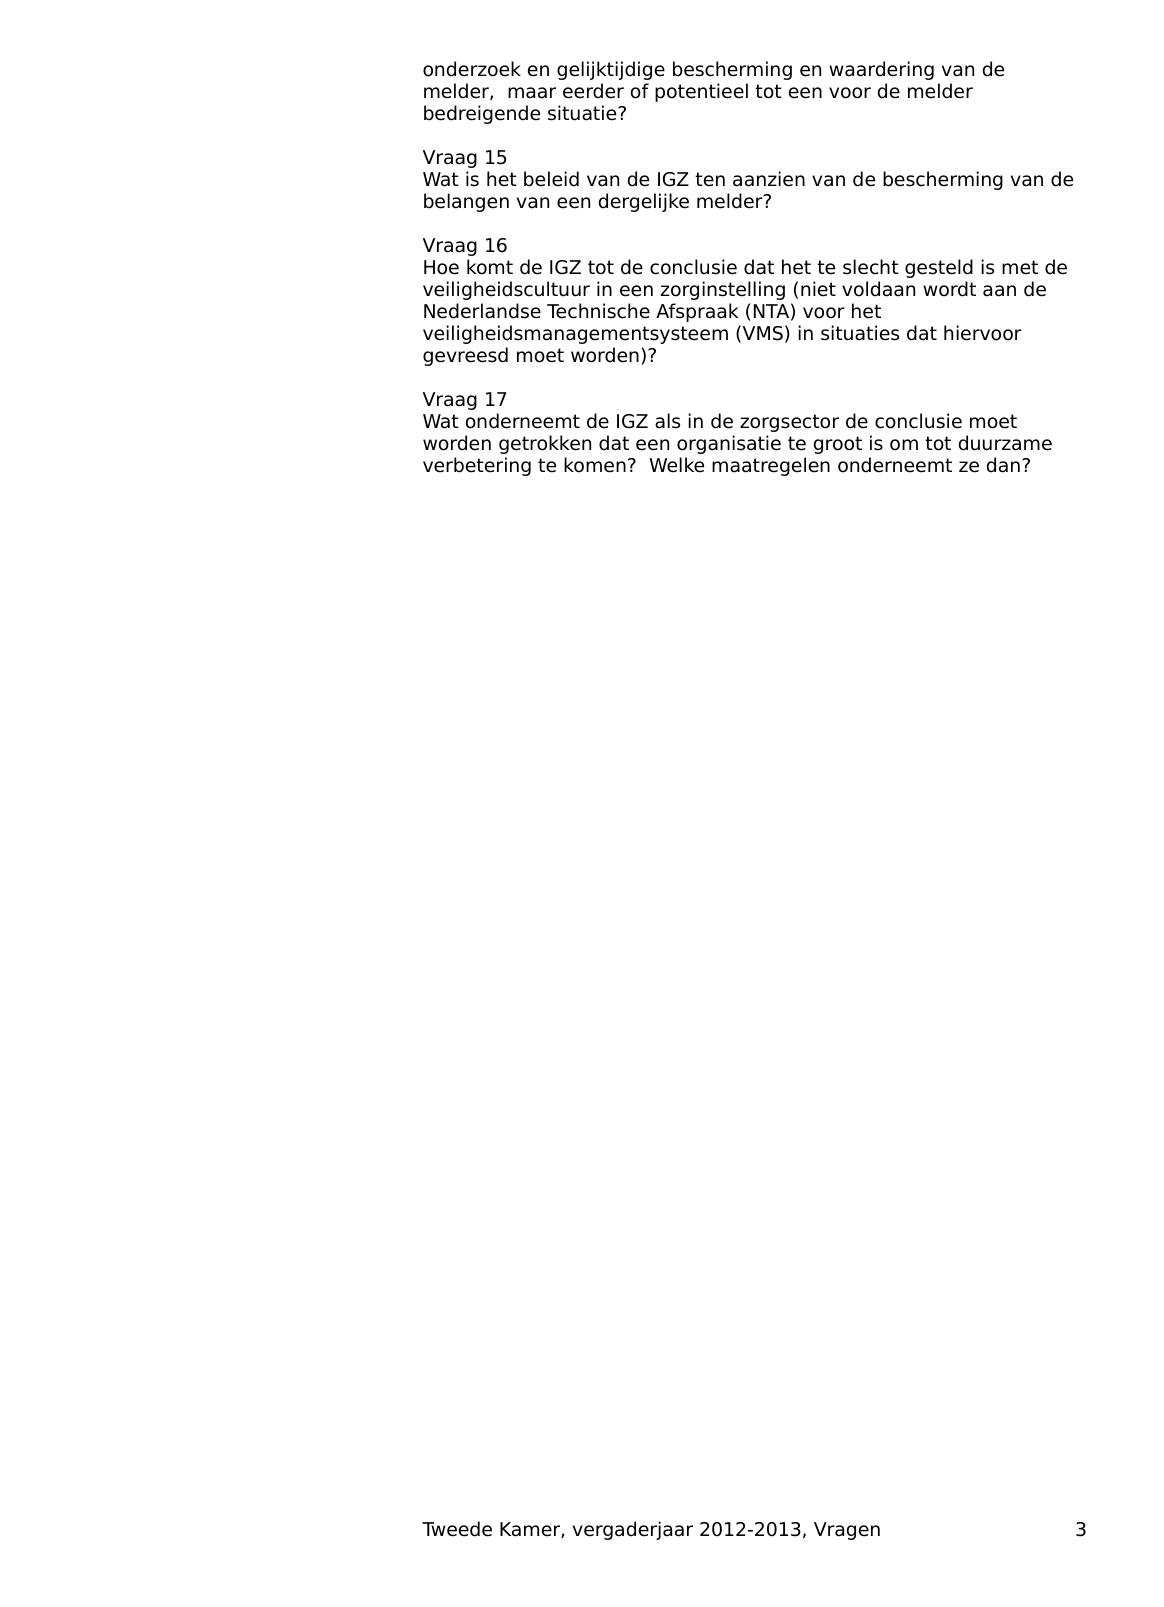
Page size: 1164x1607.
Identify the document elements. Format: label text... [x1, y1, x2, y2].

text Vraag 15 [422, 147, 1087, 169]
text Wat is het beleid van de IGZ ten aanzien van de bescherming van de belangen van een dergelijke melder? [422, 169, 1087, 213]
text Hoe komt de IGZ tot de conclusie dat het te slecht gesteld is met de veiligheidscultuur in een zorginstelling (niet voldaan wordt aan de Nederlandse Technische Afspraak (NTA) voor het veiligheidsmanagementsysteem (VMS) in situaties dat hiervoor gevreesd moet worden)? [422, 257, 1087, 367]
text Vraag 17 [422, 389, 1087, 411]
text Vraag 16 [422, 235, 1087, 257]
text onderzoek en gelijktijdige bescherming en waardering van de melder, maar eerder of potentieel tot een voor de melder bedreigende situatie? [422, 59, 1087, 125]
text Wat onderneemt de IGZ als in de zorgsector de conclusie moet worden getrokken dat een organisatie te groot is om tot duurzame verbetering te komen? Welke maatregelen onderneemt ze dan? [422, 411, 1087, 477]
